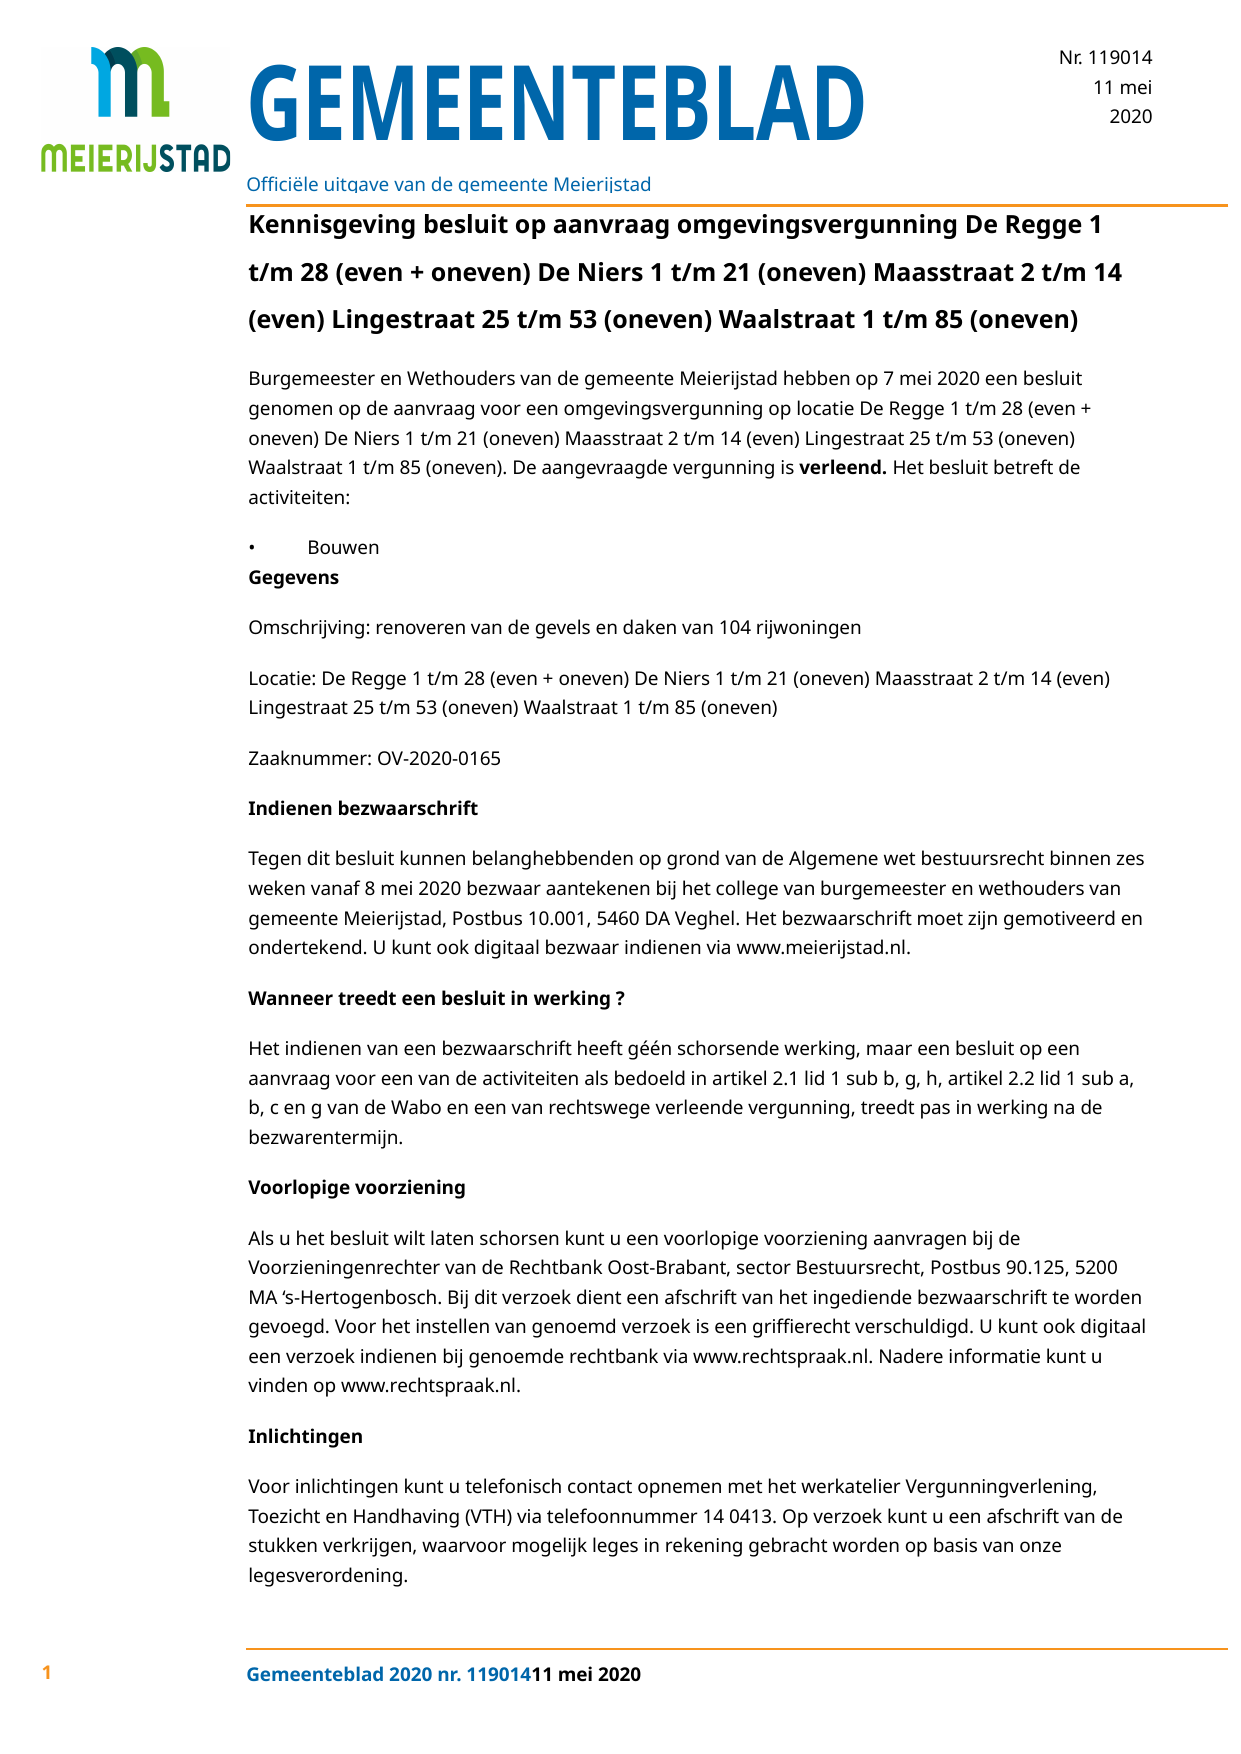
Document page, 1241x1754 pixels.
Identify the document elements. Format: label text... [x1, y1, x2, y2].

text Locatie: De Regge 1 t/m 28 (even + oneven) De Niers 1 t/m 21 (oneven) Maasstraat 2 t/m 14 (even) Lingestraat 25 t/m 53 (oneven) Waalstraat 1 t/m 85 (oneven) [248, 665, 1152, 720]
text Het indienen van een bezwaarschrift heeft géén schorsende werking, maar een besluit op een aanvraag voor een van de activiteiten als bedoeld in artikel 2.1 lid 1 sub b, g, h, artikel 2.2 lid 1 sub a, b, c en g van de Wabo en een van rechtswege verleende vergunning, treedt pas in werking na de bezwarentermijn. [248, 1035, 1152, 1149]
text Omschrijving: renoveren van de gevels en daken van 104 rijwoningen [248, 614, 1152, 640]
text Gegevens [248, 564, 1152, 589]
text Als u het besluit wilt laten schorsen kunt u een voorlopige voorziening aanvragen bij de Voorzieningenrechter van de Rechtbank Oost-Brabant, sector Bestuursrecht, Postbus 90.125, 5200 MA ‘s-Hertogenbosch. Bij dit verzoek dient een afschrift van het ingediende bezwaarschrift te worden gevoegd. Voor het instellen van genoemd verzoek is een griffierecht verschuldigd. U kunt ook digitaal een verzoek indienen bij genoemde rechtbank via www.rechtspraak.nl. Nadere informatie kunt u vinden op www.rechtspraak.nl. [248, 1225, 1152, 1398]
text Kennisgeving besluit op aanvraag omgevingsvergunning De Regge 1 t/m 28 (even + oneven) De Niers 1 t/m 21 (oneven) Maasstraat 2 t/m 14 (even) Lingestraat 25 t/m 53 (oneven) Waalstraat 1 t/m 85 (oneven) [248, 207, 1152, 336]
picture [41, 47, 231, 172]
text Burgemeester en Wethouders van de gemeente Meierijstad hebben op 7 mei 2020 een besluit genomen op de aanvraag voor een omgevingsvergunning op locatie De Regge 1 t/m 28 (even + oneven) De Niers 1 t/m 21 (oneven) Maasstraat 2 t/m 14 (even) Lingestraat 25 t/m 53 (oneven) Waalstraat 1 t/m 85 (oneven). De aangevraagde vergunning is verleend. Het besluit betreft de activiteiten: [248, 366, 1152, 509]
text Tegen dit besluit kunnen belanghebbenden op grond van de Algemene wet bestuursrecht binnen zes weken vanaf 8 mei 2020 bezwaar aantekenen bij het college van burgemeester en wethouders van gemeente Meierijstad, Postbus 10.001, 5460 DA Veghel. Het bezwaarschrift moet zijn gemotiveerd en ondertekend. U kunt ook digitaal bezwaar indienen via www.meierijstad.nl. [248, 846, 1152, 960]
text Voor inlichtingen kunt u telefonisch contact opnemen met het werkatelier Vergunningverlening, Toezicht en Handhaving (VTH) via telefoonnummer 14 0413. Op verzoek kunt u een afschrift van de stukken verkrijgen, waarvoor mogelijk leges in rekening gebracht worden op basis van onze legesverordening. [248, 1473, 1152, 1588]
text Voorlopige voorziening [248, 1174, 1152, 1200]
text Zaaknummer: OV-2020-0165 [248, 745, 1152, 770]
text Inlichtingen [248, 1423, 1152, 1449]
text Indienen bezwaarschrift [248, 795, 1152, 821]
text Wanneer treedt een besluit in werking ? [248, 985, 1152, 1010]
list Bouwen [248, 534, 1152, 560]
